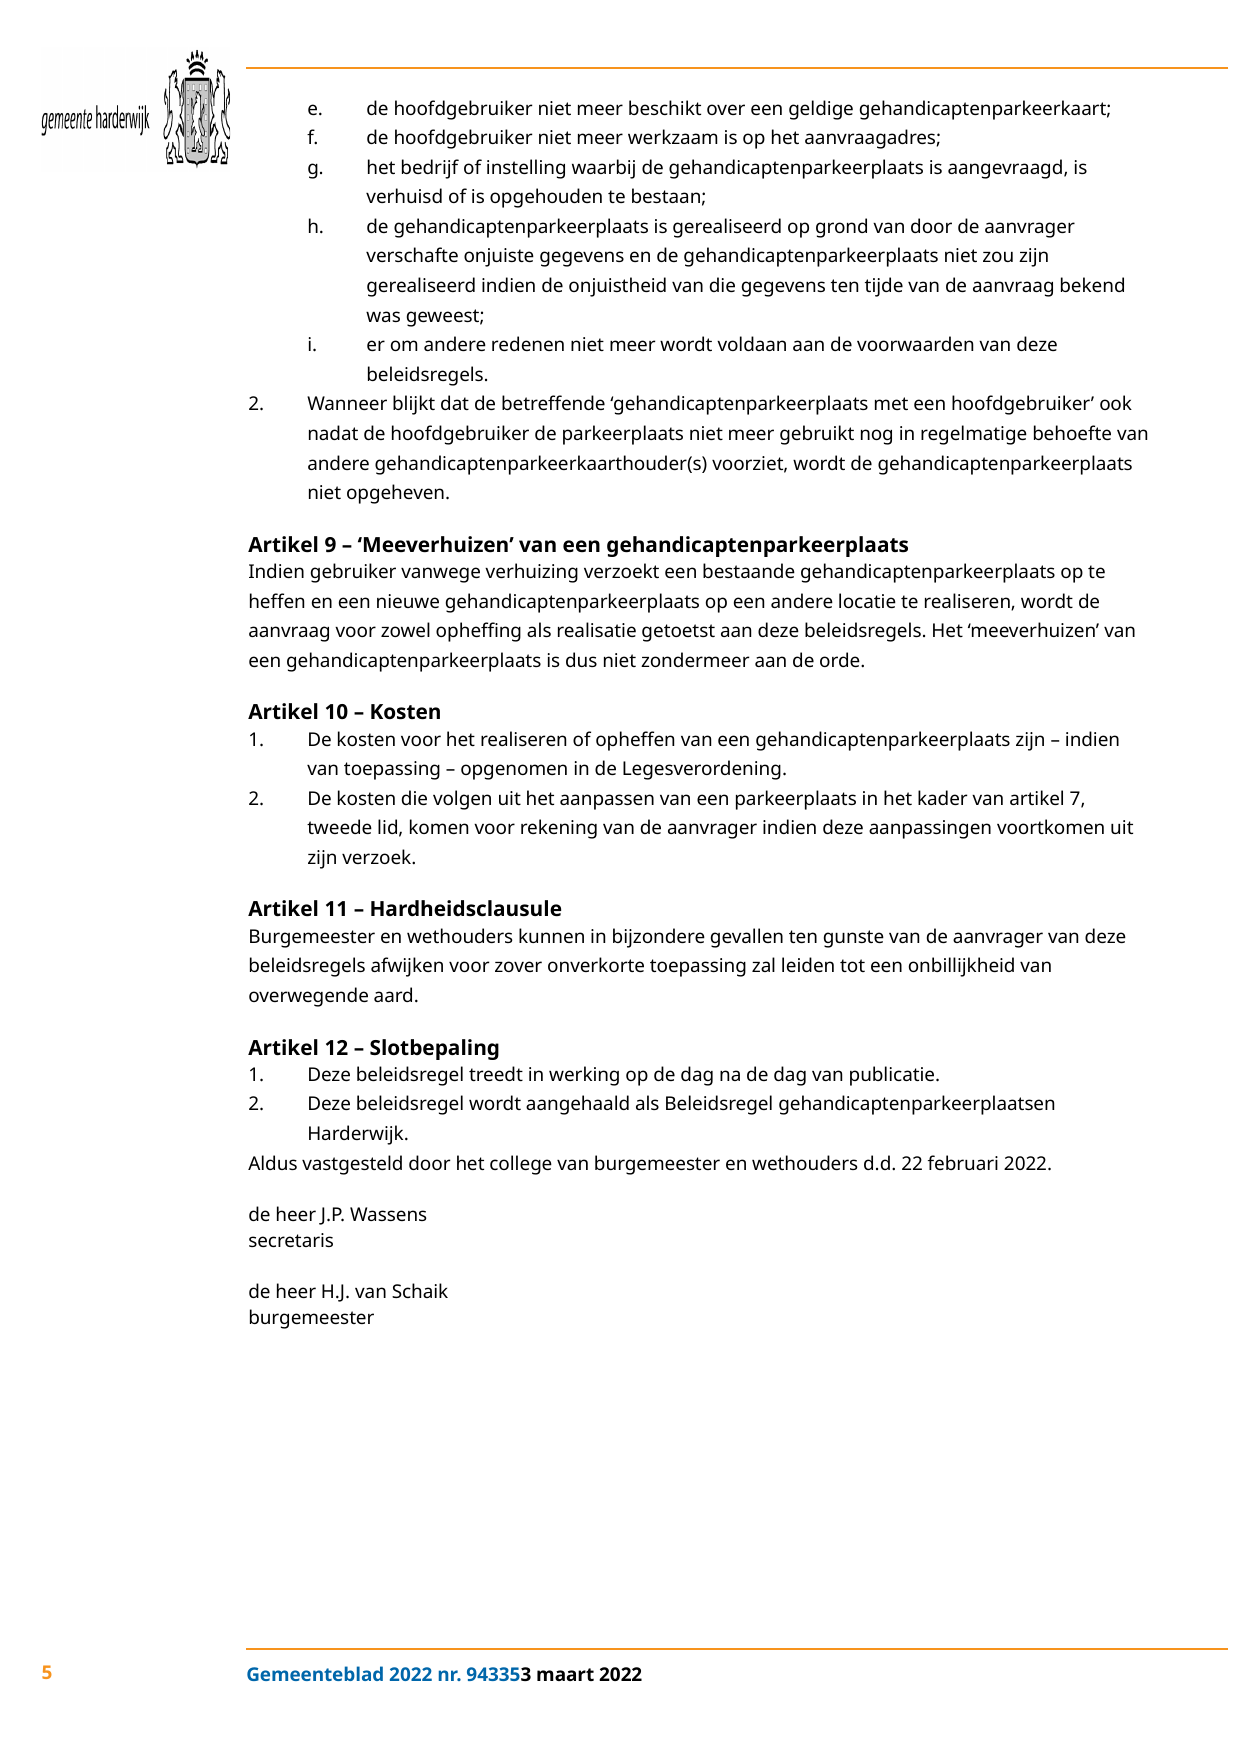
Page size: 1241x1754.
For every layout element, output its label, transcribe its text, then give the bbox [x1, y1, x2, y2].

text secretaris [248, 1227, 1152, 1253]
text Artikel 12 – Slotbepaling [248, 1033, 1152, 1061]
text Aldus vastgesteld door het college van burgemeester en wethouders d.d. 22 februari 2022. [248, 1150, 1152, 1176]
list de hoofdgebruiker niet meer beschikt over een geldige gehandicaptenparkeerkaart; [307, 95, 1152, 121]
text Artikel 9 – ‘Meeverhuizen’ van een gehandicaptenparkeerplaats [248, 530, 1152, 558]
text Artikel 11 – Hardheidsclausule [248, 894, 1152, 923]
text burgemeester [248, 1304, 1152, 1330]
text Burgemeester en wethouders kunnen in bijzondere gevallen ten gunste van de aanvrager van deze beleidsregels afwijken voor zover onverkorte toepassing zal leiden tot een onbillijkheid van overwegende aard. [248, 923, 1152, 1008]
text Artikel 10 – Kosten [248, 697, 1152, 726]
text Indien gebruiker vanwege verhuizing verzoekt een bestaande gehandicaptenparkeerplaats op te heffen en een nieuwe gehandicaptenparkeerplaats op een andere locatie te realiseren, wordt de aanvraag voor zowel opheffing als realisatie getoetst aan deze beleidsregels. Het ‘meeverhuizen’ van een gehandicaptenparkeerplaats is dus niet zondermeer aan de orde. [248, 558, 1152, 673]
text de heer H.J. van Schaik [248, 1278, 1152, 1304]
list Deze beleidsregel treedt in werking op de dag na de dag van publicatie. [248, 1061, 1152, 1087]
list De kosten voor het realiseren of opheffen van een gehandicaptenparkeerplaats zijn – indien van toepassing – opgenomen in de Legesverordening. [248, 726, 1152, 781]
list Wanneer blijkt dat de betreffende ‘gehandicaptenparkeerplaats met een hoofdgebruiker’ ook nadat de hoofdgebruiker de parkeerplaats niet meer gebruikt nog in regelmatige behoefte van andere gehandicaptenparkeerkaarthouder(s) voorziet, wordt de gehandicaptenparkeerplaats niet opgeheven. [248, 391, 1152, 505]
text de heer J.P. Wassens [248, 1201, 1152, 1227]
list De kosten die volgen uit het aanpassen van een parkeerplaats in het kader van artikel 7, tweede lid, komen voor rekening van de aanvrager indien deze aanpassingen voortkomen uit zijn verzoek. [248, 785, 1152, 870]
picture [41, 47, 231, 172]
list er om andere redenen niet meer wordt voldaan aan de voorwaarden van deze beleidsregels. [307, 331, 1152, 387]
list de hoofdgebruiker niet meer werkzaam is op het aanvraagadres; [307, 124, 1152, 150]
list Deze beleidsregel wordt aangehaald als Beleidsregel gehandicaptenparkeerplaatsen Harderwijk. [248, 1091, 1152, 1146]
list het bedrijf of instelling waarbij de gehandicaptenparkeerplaats is aangevraagd, is verhuisd of is opgehouden te bestaan; [307, 154, 1152, 209]
list de gehandicaptenparkeerplaats is gerealiseerd op grond van door de aanvrager verschafte onjuiste gegevens en de gehandicaptenparkeerplaats niet zou zijn gerealiseerd indien de onjuistheid van die gegevens ten tijde van de aanvraag bekend was geweest; [307, 213, 1152, 328]
